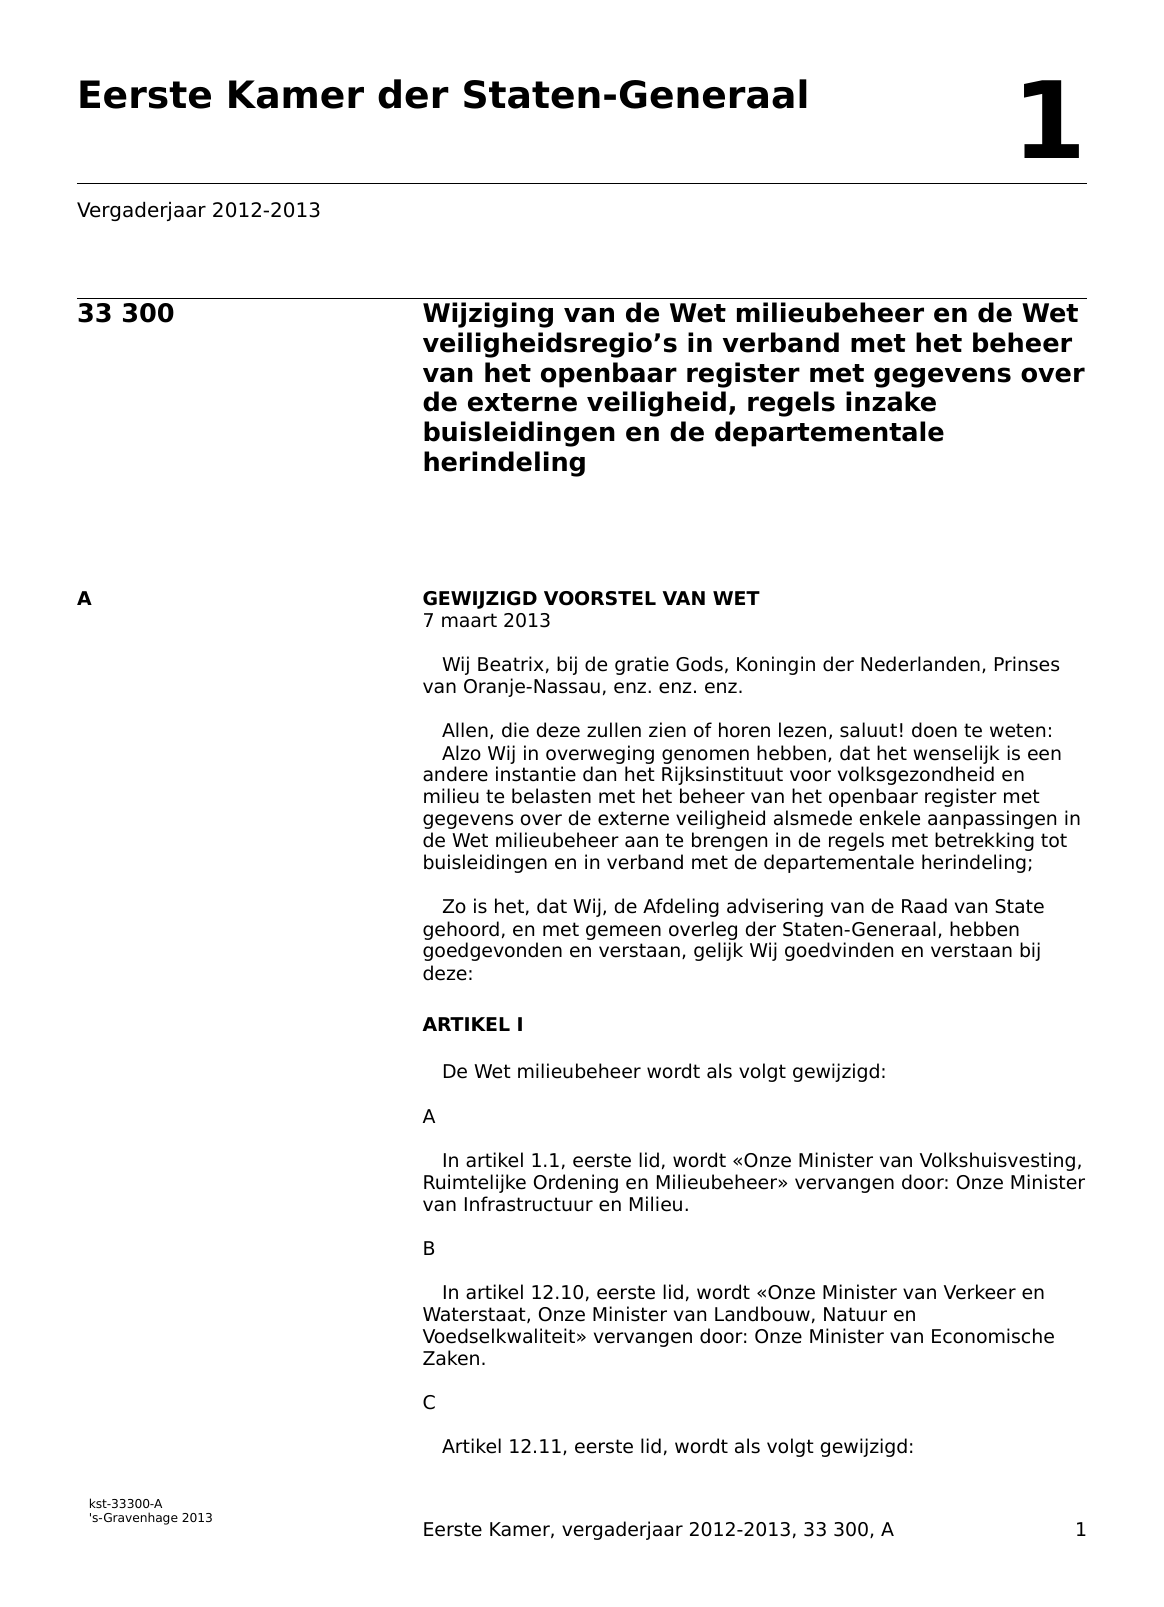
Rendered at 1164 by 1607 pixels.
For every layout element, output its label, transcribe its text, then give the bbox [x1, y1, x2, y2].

text 's-Gravenhage 2013 [88, 1511, 323, 1525]
text Alzo Wij in overweging genomen hebben, dat het wenselijk is een andere instantie dan het Rijksinstituut voor volksgezondheid en milieu te belasten met het beheer van het openbaar register met gegevens over de externe veiligheid alsmede enkele aanpassingen in de Wet milieubeheer aan te brengen in de regels met betrekking tot buisleidingen en in verband met de departementale herindeling; [422, 742, 1087, 874]
text B [422, 1238, 1087, 1260]
text In artikel 12.10, eerste lid, wordt «Onze Minister van Verkeer en Waterstaat, Onze Minister van Landbouw, Natuur en Voedselkwaliteit» vervangen door: Onze Minister van Economische Zaken. [422, 1282, 1087, 1370]
text Allen, die deze zullen zien of horen lezen, saluut! doen te weten: [422, 720, 1087, 742]
text De Wet milieubeheer wordt als volgt gewijzigd: [422, 1061, 1087, 1083]
table_header Eerste Kamer der Staten-Generaal [77, 59, 886, 183]
subtitle 33 300 Wijziging van de Wet milieubeheer en de Wet veiligheidsregio’s in verband met het beheer van het openbaar register met gegevens over de externe veiligheid, regels inzake buisleidingen en de departementale herindeling [77, 299, 1087, 477]
text C [422, 1392, 1087, 1414]
subtitle A GEWIJZIGD VOORSTEL VAN WET [77, 588, 1087, 610]
text Artikel 12.11, eerste lid, wordt als volgt gewijzigd: [422, 1436, 1087, 1458]
table_cell Vergaderjaar 2012-2013 [77, 184, 1087, 298]
table_header 1 [886, 59, 1087, 183]
text kst-33300-A [88, 1497, 323, 1511]
text In artikel 1.1, eerste lid, wordt «Onze Minister van Volkshuisvesting, Ruimtelijke Ordening en Milieubeheer» vervangen door: Onze Minister van Infrastructuur en Milieu. [422, 1150, 1087, 1216]
text A [422, 1106, 1087, 1127]
subtitle ARTIKEL I [422, 1014, 1087, 1036]
text Wij Beatrix, bij de gratie Gods, Koningin der Nederlanden, Prinses van Oranje-Nassau, enz. enz. enz. [422, 654, 1087, 698]
text 7 maart 2013 [422, 610, 1087, 632]
text Zo is het, dat Wij, de Afdeling advisering van de Raad van State gehoord, en met gemeen overleg der Staten-Generaal, hebben goedgevonden en verstaan, gelijk Wij goedvinden en verstaan bij deze: [422, 896, 1087, 984]
